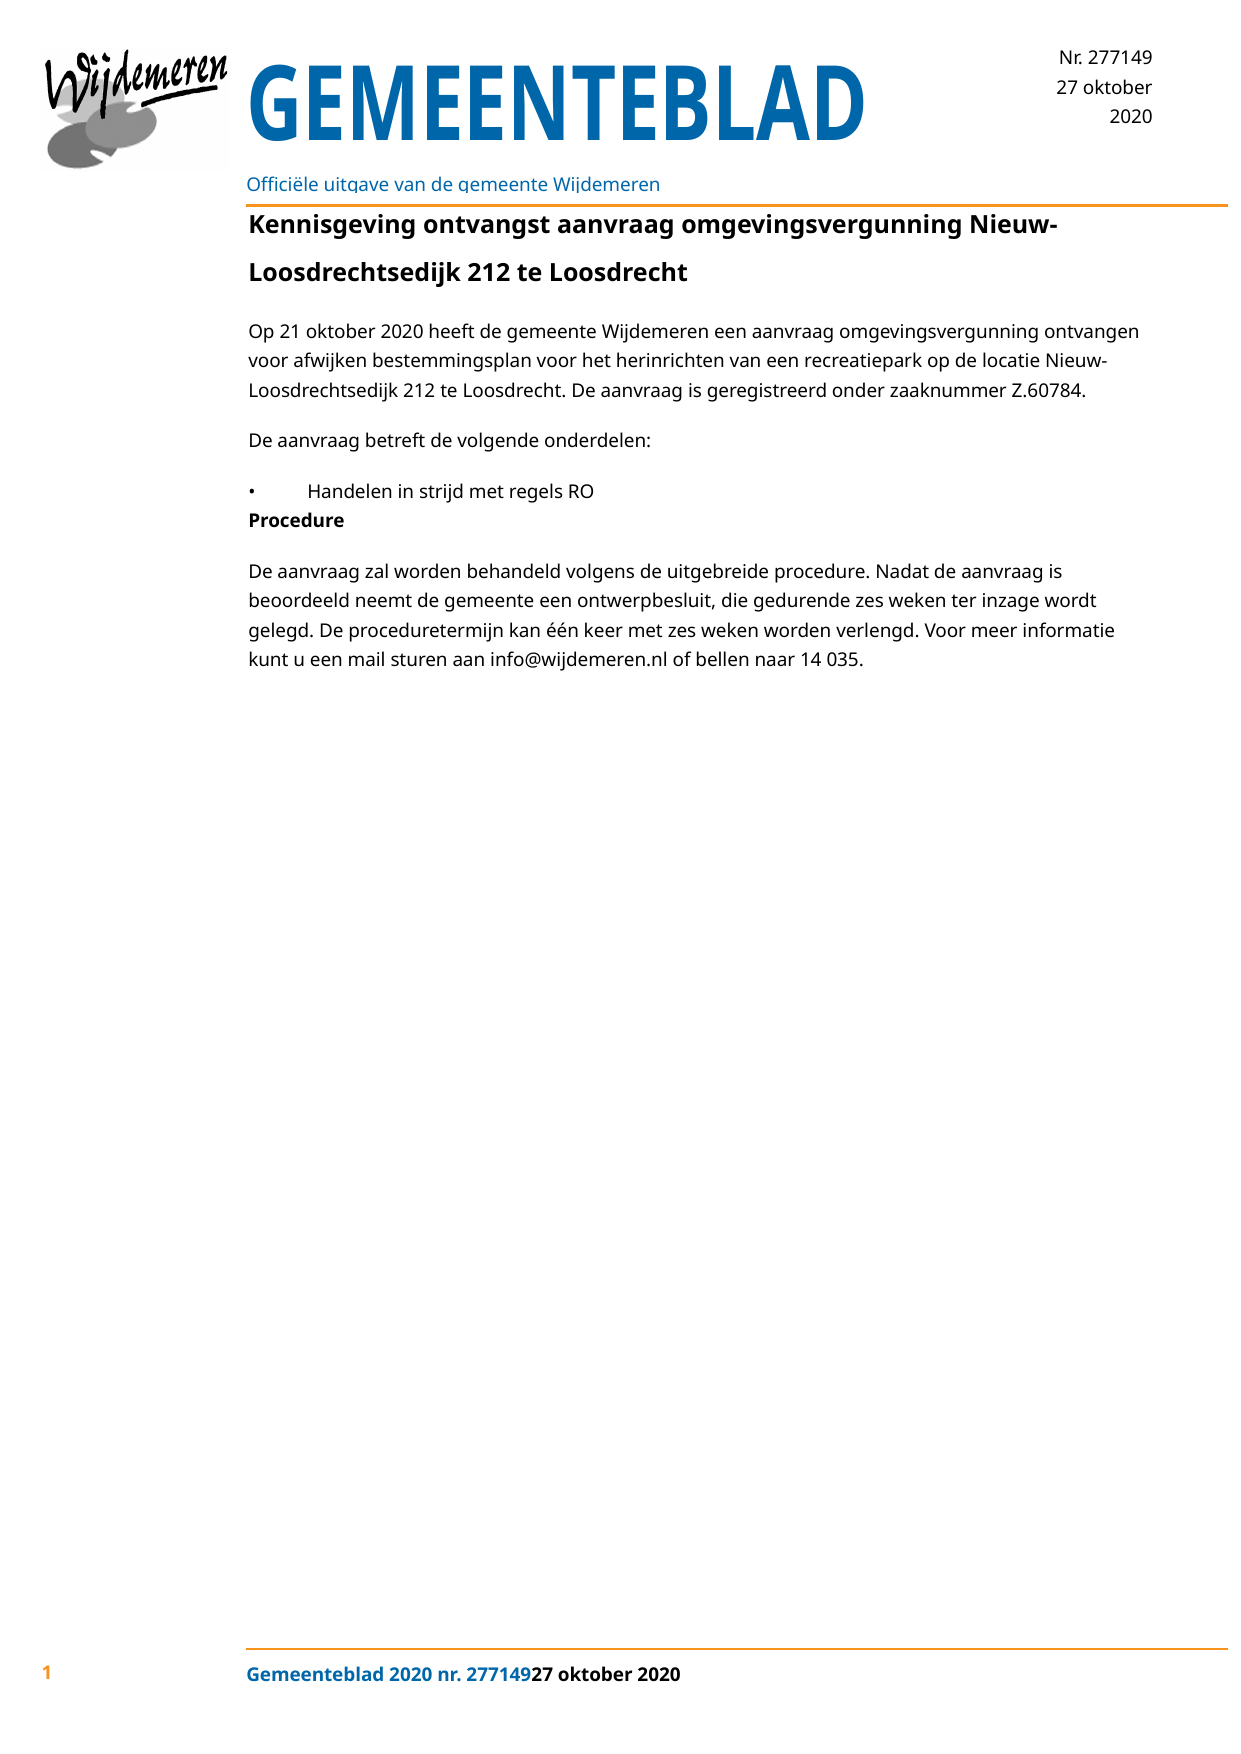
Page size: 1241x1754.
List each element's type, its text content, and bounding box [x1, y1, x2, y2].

picture [41, 47, 231, 172]
text De aanvraag betreft de volgende onderdelen: [248, 427, 1152, 453]
text Procedure [248, 507, 1152, 533]
text Op 21 oktober 2020 heeft de gemeente Wijdemeren een aanvraag omgevingsvergunning ontvangen voor afwijken bestemmingsplan voor het herinrichten van een recreatiepark op de locatie Nieuw-Loosdrechtsedijk 212 te Loosdrecht. De aanvraag is geregistreerd onder zaaknummer Z.60784. [248, 318, 1152, 403]
text Kennisgeving ontvangst aanvraag omgevingsvergunning Nieuw-Loosdrechtsedijk 212 te Loosdrecht [248, 207, 1152, 288]
text De aanvraag zal worden behandeld volgens de uitgebreide procedure. Nadat de aanvraag is beoordeeld neemt de gemeente een ontwerpbesluit, die gedurende zes weken ter inzage wordt gelegd. De proceduretermijn kan één keer met zes weken worden verlengd. Voor meer informatie kunt u een mail sturen aan info@wijdemeren.nl of bellen naar 14 035. [248, 558, 1152, 672]
list Handelen in strijd met regels RO [248, 478, 1152, 504]
